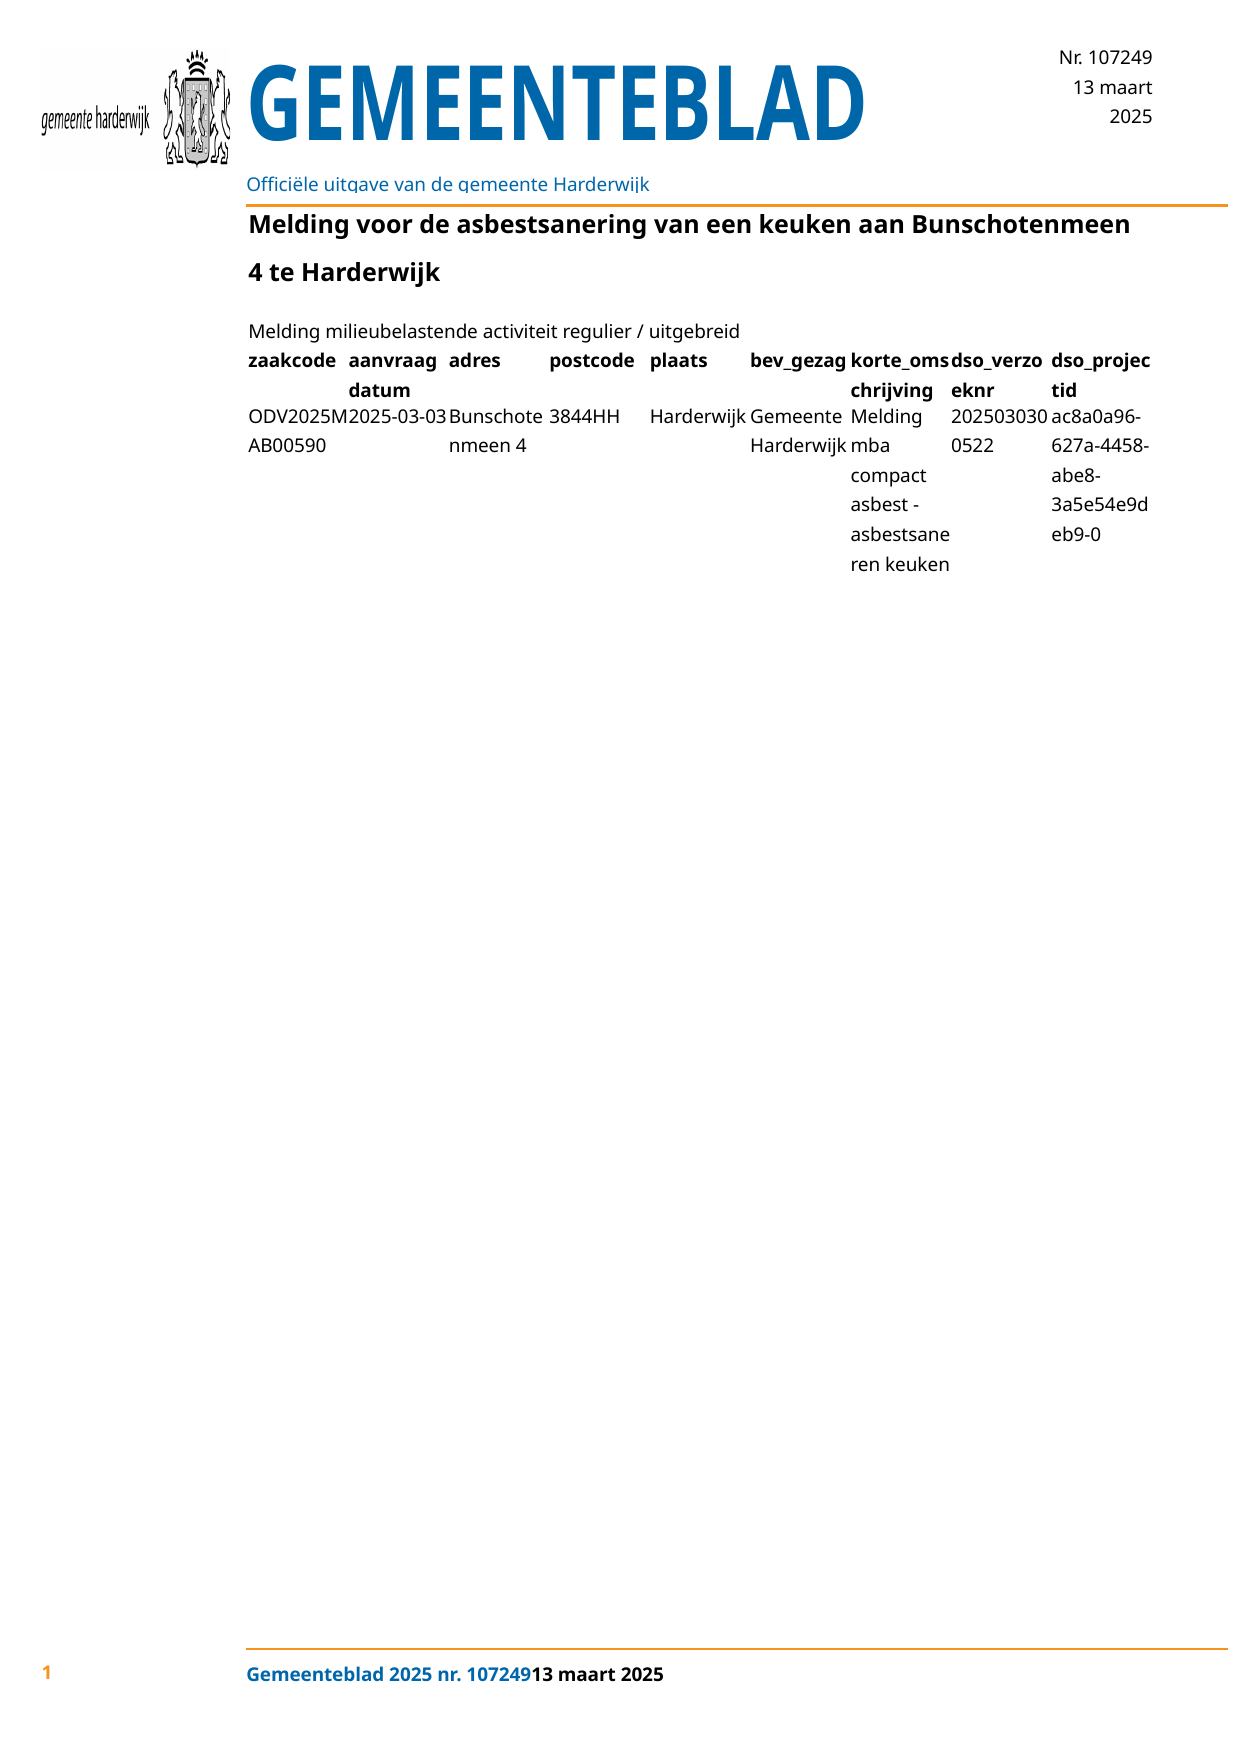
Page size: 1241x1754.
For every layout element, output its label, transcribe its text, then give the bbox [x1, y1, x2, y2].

table_header adres [449, 348, 549, 403]
table_cell 3844HH [549, 403, 649, 577]
table_header plaats [650, 348, 750, 403]
table_header dso_projectid [1051, 348, 1152, 403]
table_cell Gemeente Harderwijk [750, 403, 850, 577]
table_cell Harderwijk [650, 403, 750, 577]
table_header aanvraagdatum [348, 348, 449, 403]
text Melding milieubelastende activiteit regulier / uitgebreid [248, 318, 1152, 344]
table_header korte_omschrijving [850, 348, 951, 403]
text Melding voor de asbestsanering van een keuken aan Bunschotenmeen 4 te Harderwijk [248, 207, 1152, 288]
table_header dso_verzoeknr [951, 348, 1051, 403]
table_cell ODV2025MAB00590 [248, 403, 348, 577]
table_header postcode [549, 348, 649, 403]
table_header zaakcode [248, 348, 348, 403]
table_cell Melding mba compact asbest - asbestsaneren keuken [850, 403, 951, 577]
table_cell Bunschotenmeen 4 [449, 403, 549, 577]
table_cell 2025-03-03 [348, 403, 449, 577]
table_cell 2025030300522 [951, 403, 1051, 577]
picture [41, 47, 231, 172]
table_header bev_gezag [750, 348, 850, 403]
table_cell ac8a0a96-627a-4458-abe8-3a5e54e9deb9-0 [1051, 403, 1152, 577]
